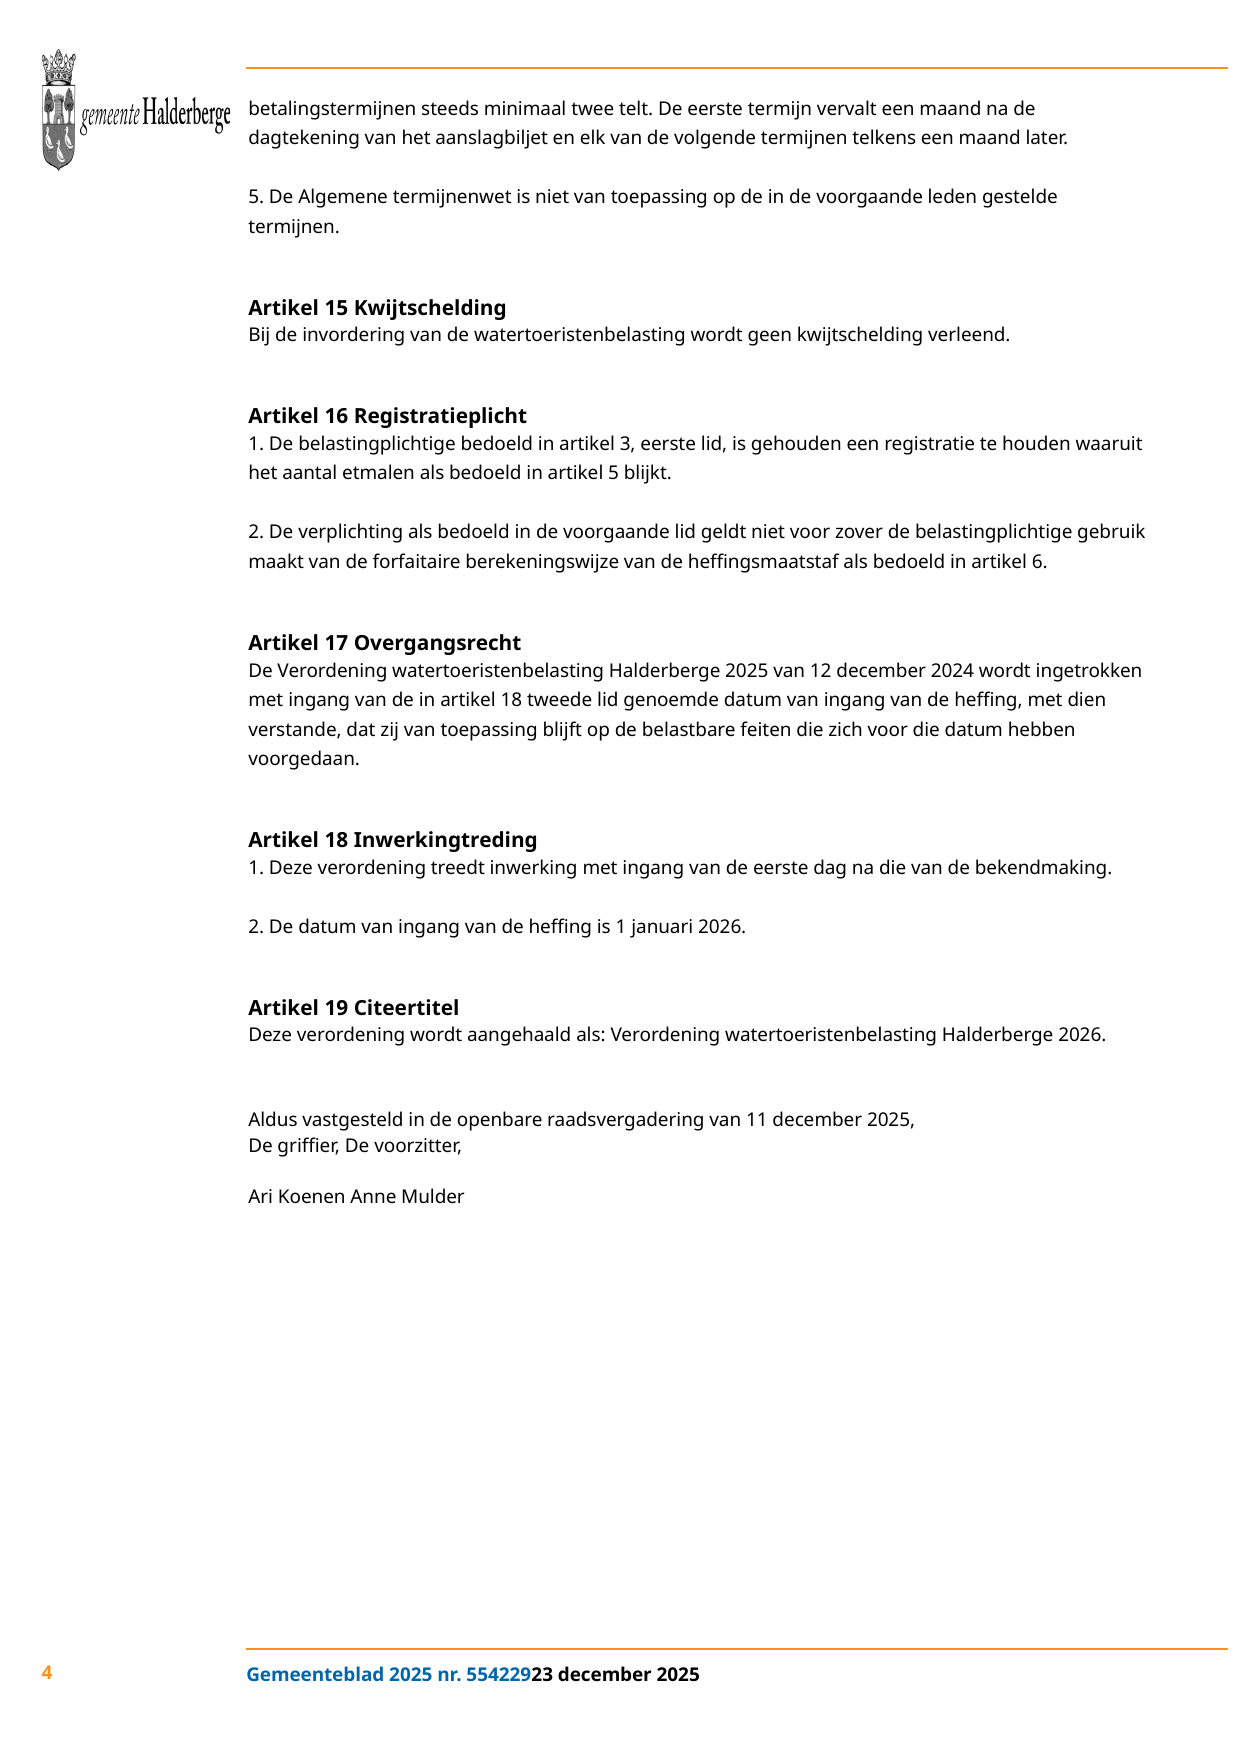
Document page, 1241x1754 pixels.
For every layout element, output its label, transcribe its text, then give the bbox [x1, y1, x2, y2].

text De Verordening watertoeristenbelasting Halderberge 2025 van 12 december 2024 wordt ingetrokken met ingang van de in artikel 18 tweede lid genoemde datum van ingang van de heffing, met dien verstande, dat zij van toepassing blijft op de belastbare feiten die zich voor die datum hebben voorgedaan. [248, 657, 1152, 771]
picture [41, 47, 231, 172]
text Artikel 19 Citeertitel [248, 993, 1152, 1022]
text Ari Koenen Anne Mulder [248, 1184, 1152, 1209]
text Aldus vastgesteld in de openbare raadsvergadering van 11 december 2025, [248, 1106, 1152, 1132]
text Artikel 15 Kwijtschelding [248, 293, 1152, 322]
text Bij de invordering van de watertoeristenbelasting wordt geen kwijtschelding verleend. [248, 322, 1152, 347]
text 2. De verplichting als bedoeld in de voorgaande lid geldt niet voor zover de belastingplichtige gebruik maakt van de forfaitaire berekeningswijze van de heffingsmaatstaf als bedoeld in artikel 6. [248, 519, 1152, 574]
text betalingstermijnen steeds minimaal twee telt. De eerste termijn vervalt een maand na de dagtekening van het aanslagbiljet en elk van de volgende termijnen telkens een maand later. [248, 95, 1152, 150]
text 1. De belastingplichtige bedoeld in artikel 3, eerste lid, is gehouden een registratie te houden waaruit het aantal etmalen als bedoeld in artikel 5 blijkt. [248, 430, 1152, 485]
text Deze verordening wordt aangehaald als: Verordening watertoeristenbelasting Halderberge 2026. [248, 1022, 1152, 1047]
text 2. De datum van ingang van de heffing is 1 januari 2026. [248, 913, 1152, 939]
text Artikel 18 Inwerkingtreding [248, 826, 1152, 854]
text De griffier, De voorzitter, [248, 1132, 1152, 1158]
text Artikel 17 Overgangsrecht [248, 628, 1152, 657]
text 5. De Algemene termijnenwet is niet van toepassing op de in de voorgaande leden gestelde termijnen. [248, 183, 1152, 239]
text Artikel 16 Registratieplicht [248, 402, 1152, 430]
text 1. Deze verordening treedt inwerking met ingang van de eerste dag na die van de bekendmaking. [248, 854, 1152, 880]
